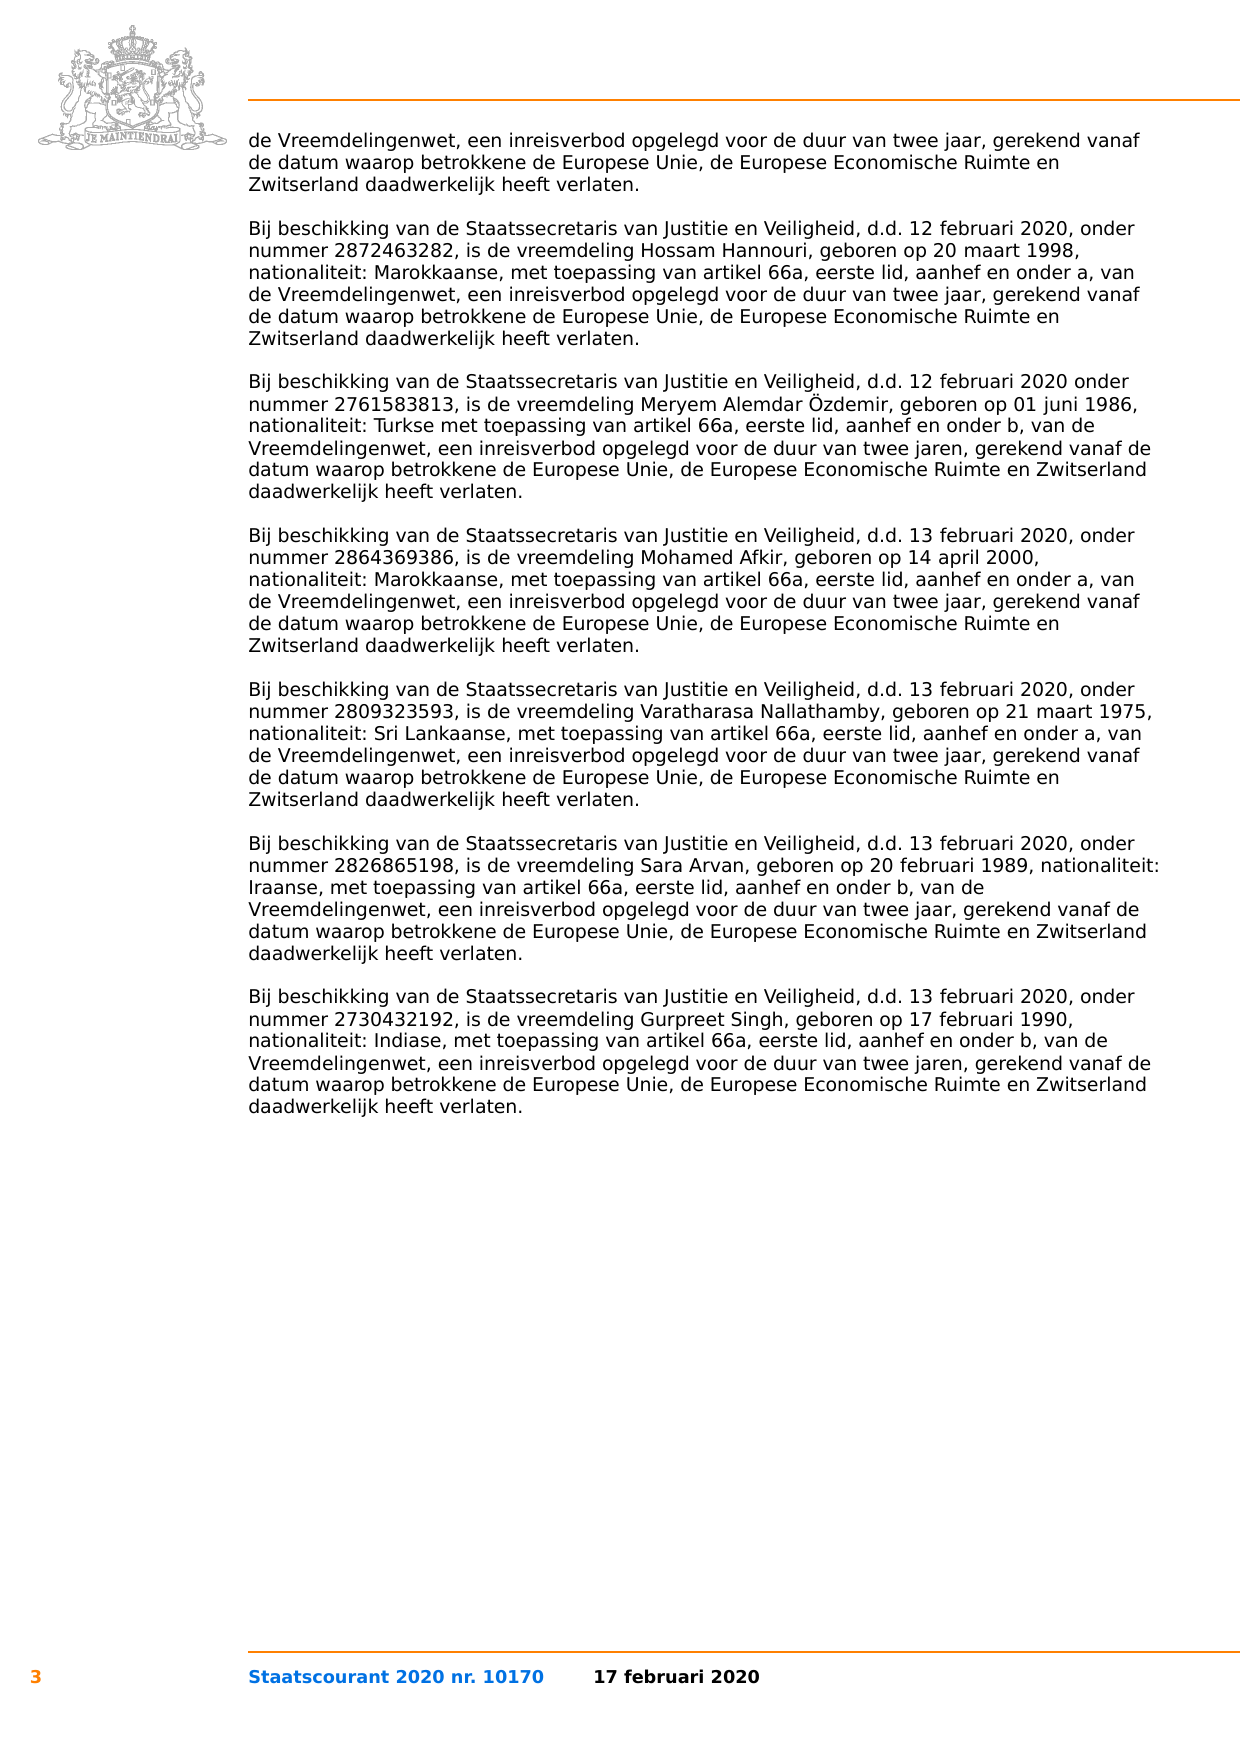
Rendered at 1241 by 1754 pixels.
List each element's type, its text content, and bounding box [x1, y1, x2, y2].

text de Vreemdelingenwet, een inreisverbod opgelegd voor de duur van twee jaar, gerekend vanaf de datum waarop betrokkene de Europese Unie, de Europese Economische Ruimte en Zwitserland daadwerkelijk heeft verlaten. [248, 130, 1163, 196]
text Bij beschikking van de Staatssecretaris van Justitie en Veiligheid, d.d. 12 februari 2020, onder nummer 2872463282, is de vreemdeling Hossam Hannouri, geboren op 20 maart 1998, nationaliteit: Marokkaanse, met toepassing van artikel 66a, eerste lid, aanhef en onder a, van de Vreemdelingenwet, een inreisverbod opgelegd voor de duur van twee jaar, gerekend vanaf de datum waarop betrokkene de Europese Unie, de Europese Economische Ruimte en Zwitserland daadwerkelijk heeft verlaten. [248, 218, 1163, 349]
text Bij beschikking van de Staatssecretaris van Justitie en Veiligheid, d.d. 13 februari 2020, onder nummer 2864369386, is de vreemdeling Mohamed Afkir, geboren op 14 april 2000, nationaliteit: Marokkaanse, met toepassing van artikel 66a, eerste lid, aanhef en onder a, van de Vreemdelingenwet, een inreisverbod opgelegd voor de duur van twee jaar, gerekend vanaf de datum waarop betrokkene de Europese Unie, de Europese Economische Ruimte en Zwitserland daadwerkelijk heeft verlaten. [248, 525, 1163, 657]
text Bij beschikking van de Staatssecretaris van Justitie en Veiligheid, d.d. 13 februari 2020, onder nummer 2826865198, is de vreemdeling Sara Arvan, geboren op 20 februari 1989, nationaliteit: Iraanse, met toepassing van artikel 66a, eerste lid, aanhef en onder b, van de Vreemdelingenwet, een inreisverbod opgelegd voor de duur van twee jaar, gerekend vanaf de datum waarop betrokkene de Europese Unie, de Europese Economische Ruimte en Zwitserland daadwerkelijk heeft verlaten. [248, 833, 1163, 964]
text Bij beschikking van de Staatssecretaris van Justitie en Veiligheid, d.d. 13 februari 2020, onder nummer 2809323593, is de vreemdeling Varatharasa Nallathamby, geboren op 21 maart 1975, nationaliteit: Sri Lankaanse, met toepassing van artikel 66a, eerste lid, aanhef en onder a, van de Vreemdelingenwet, een inreisverbod opgelegd voor de duur van twee jaar, gerekend vanaf de datum waarop betrokkene de Europese Unie, de Europese Economische Ruimte en Zwitserland daadwerkelijk heeft verlaten. [248, 679, 1163, 811]
text Bij beschikking van de Staatssecretaris van Justitie en Veiligheid, d.d. 12 februari 2020 onder nummer 2761583813, is de vreemdeling Meryem Alemdar Özdemir, geboren op 01 juni 1986, nationaliteit: Turkse met toepassing van artikel 66a, eerste lid, aanhef en onder b, van de Vreemdelingenwet, een inreisverbod opgelegd voor de duur van twee jaren, gerekend vanaf de datum waarop betrokkene de Europese Unie, de Europese Economische Ruimte en Zwitserland daadwerkelijk heeft verlaten. [248, 371, 1163, 503]
text Bij beschikking van de Staatssecretaris van Justitie en Veiligheid, d.d. 13 februari 2020, onder nummer 2730432192, is de vreemdeling Gurpreet Singh, geboren op 17 februari 1990, nationaliteit: Indiase, met toepassing van artikel 66a, eerste lid, aanhef en onder b, van de Vreemdelingenwet, een inreisverbod opgelegd voor de duur van twee jaren, gerekend vanaf de datum waarop betrokkene de Europese Unie, de Europese Economische Ruimte en Zwitserland daadwerkelijk heeft verlaten. [248, 986, 1163, 1118]
picture [38, 25, 227, 150]
